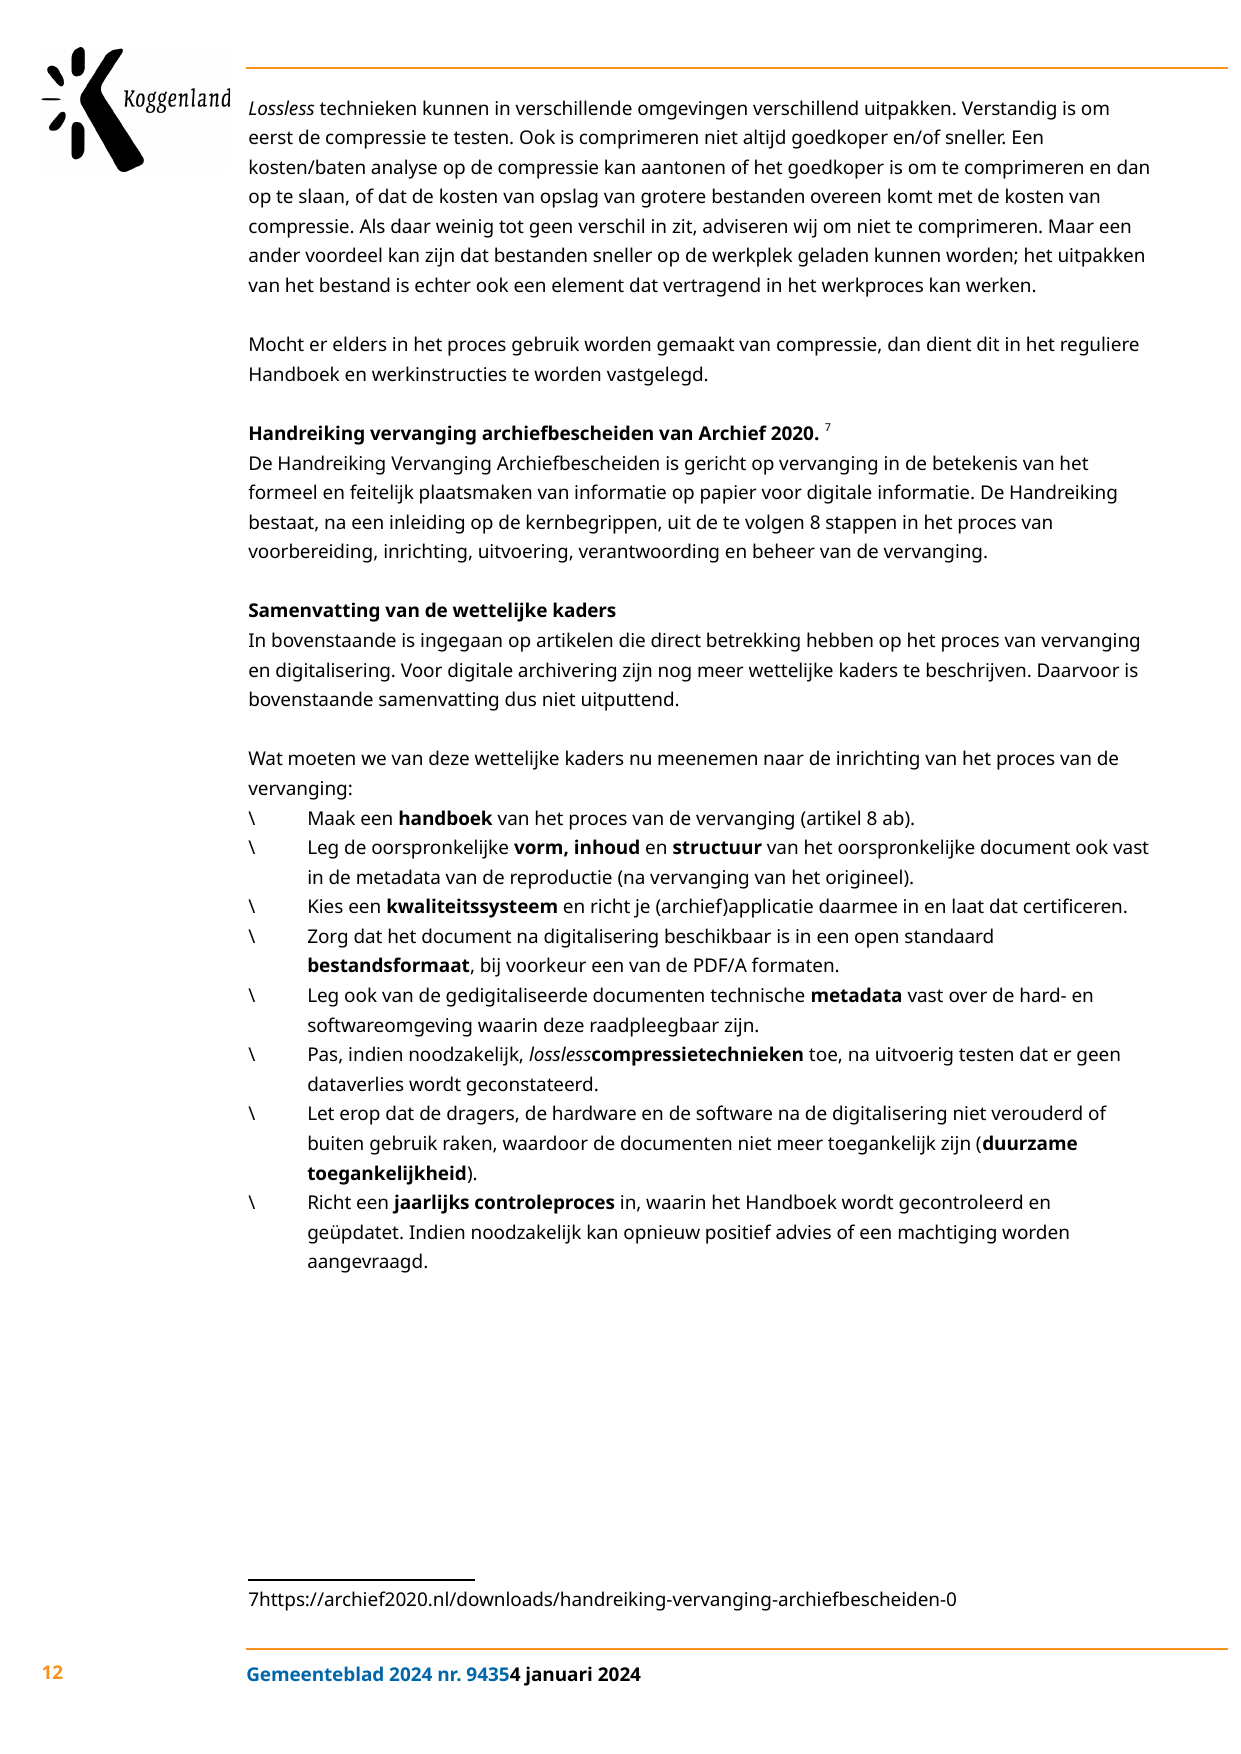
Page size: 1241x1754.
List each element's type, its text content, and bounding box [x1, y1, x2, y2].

text De Handreiking Vervanging Archiefbescheiden is gericht op vervanging in de betekenis van het formeel en feitelijk plaatsmaken van informatie op papier voor digitale informatie. De Handreiking bestaat, na een inleiding op de kernbegrippen, uit de te volgen 8 stappen in het proces van voorbereiding, inrichting, uitvoering, verantwoording en beheer van de vervanging. [248, 450, 1152, 564]
text Handreiking vervanging archiefbescheiden van Archief 2020. [248, 420, 1152, 446]
list Zorg dat het document na digitalisering beschikbaar is in een open standaard bestandsformaat, bij voorkeur een van de PDF/A formaten. [248, 923, 1152, 978]
list Let erop dat de dragers, de hardware en de software na de digitalisering niet verouderd of buiten gebruik raken, waardoor de documenten niet meer toegankelijk zijn (duurzame toegankelijkheid). [248, 1101, 1152, 1186]
text Samenvatting van de wettelijke kaders [248, 598, 1152, 623]
text Wat moeten we van deze wettelijke kaders nu meenemen naar de inrichting van het proces van de vervanging: [248, 746, 1152, 801]
text https://archief2020.nl/downloads/handreiking-vervanging-archiefbescheiden-0 [248, 1586, 1152, 1612]
list Kies een kwaliteitssysteem en richt je (archief)applicatie daarmee in en laat dat certificeren. [248, 893, 1152, 919]
list Richt een jaarlijks controleproces in, waarin het Handboek wordt gecontroleerd en geüpdatet. Indien noodzakelijk kan opnieuw positief advies of een machtiging worden aangevraagd. [248, 1189, 1152, 1274]
text Lossless technieken kunnen in verschillende omgevingen verschillend uitpakken. Verstandig is om eerst de compressie te testen. Ook is comprimeren niet altijd goedkoper en/of sneller. Een kosten/baten analyse op de compressie kan aantonen of het goedkoper is om te comprimeren en dan op te slaan, of dat de kosten van opslag van grotere bestanden overeen komt met de kosten van compressie. Als daar weinig tot geen verschil in zit, adviseren wij om niet te comprimeren. Maar een ander voordeel kan zijn dat bestanden sneller op de werkplek geladen kunnen worden; het uitpakken van het bestand is echter ook een element dat vertragend in het werkproces kan werken. [248, 95, 1152, 298]
text In bovenstaande is ingegaan op artikelen die direct betrekking hebben op het proces van vervanging en digitalisering. Voor digitale archivering zijn nog meer wettelijke kaders te beschrijven. Daarvoor is bovenstaande samenvatting dus niet uitputtend. [248, 627, 1152, 712]
list Maak een handboek van het proces van de vervanging (artikel 8 ab). [248, 805, 1152, 831]
list Pas, indien noodzakelijk, losslesscompressietechnieken toe, na uitvoerig testen dat er geen dataverlies wordt geconstateerd. [248, 1041, 1152, 1097]
text Mocht er elders in het proces gebruik worden gemaakt van compressie, dan dient dit in het reguliere Handboek en werkinstructies te worden vastgelegd. [248, 331, 1152, 387]
list Leg de oorspronkelijke vorm, inhoud en structuur van het oorspronkelijke document ook vast in de metadata van de reproductie (na vervanging van het origineel). [248, 834, 1152, 890]
list Leg ook van de gedigitaliseerde documenten technische metadata vast over de hard- en softwareomgeving waarin deze raadpleegbaar zijn. [248, 982, 1152, 1038]
picture [41, 47, 231, 172]
